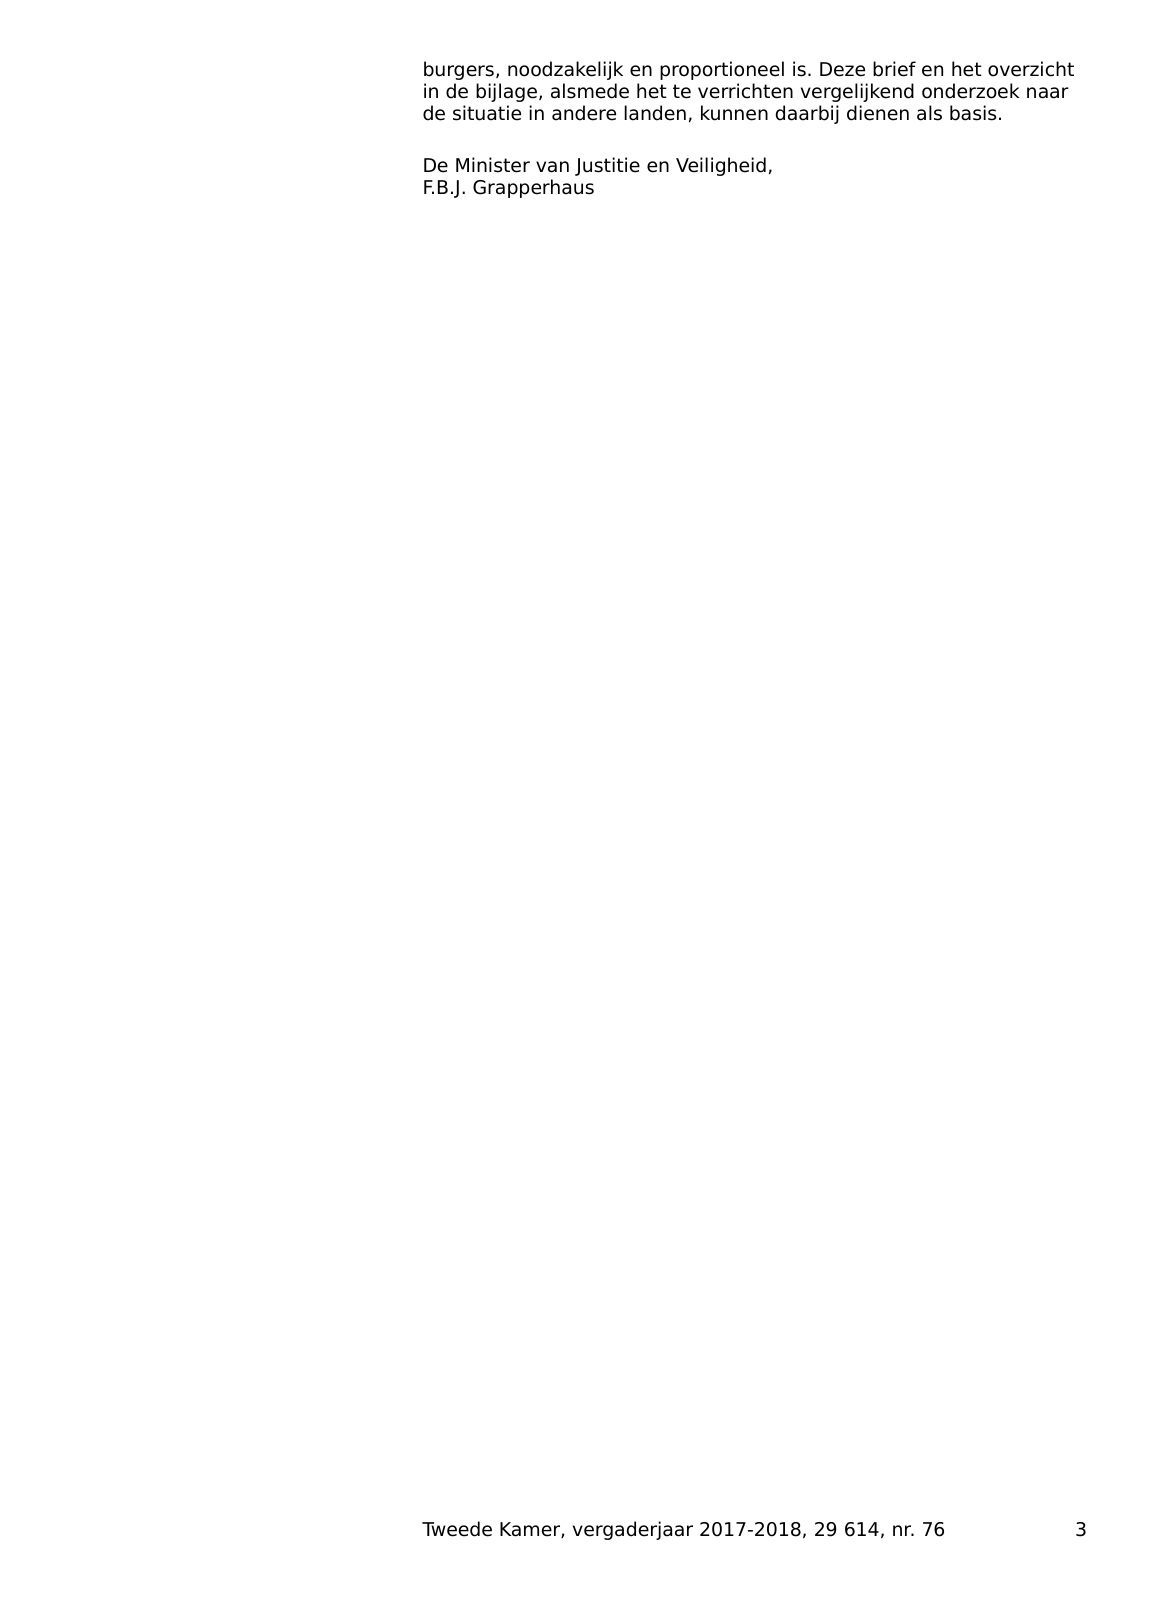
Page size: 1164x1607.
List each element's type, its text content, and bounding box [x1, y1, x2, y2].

text burgers, noodzakelijk en proportioneel is. Deze brief en het overzicht in de bijlage, alsmede het te verrichten vergelijkend onderzoek naar de situatie in andere landen, kunnen daarbij dienen als basis. [422, 59, 1087, 125]
text De Minister van Justitie en Veiligheid, F.B.J. Grapperhaus [422, 155, 1087, 199]
